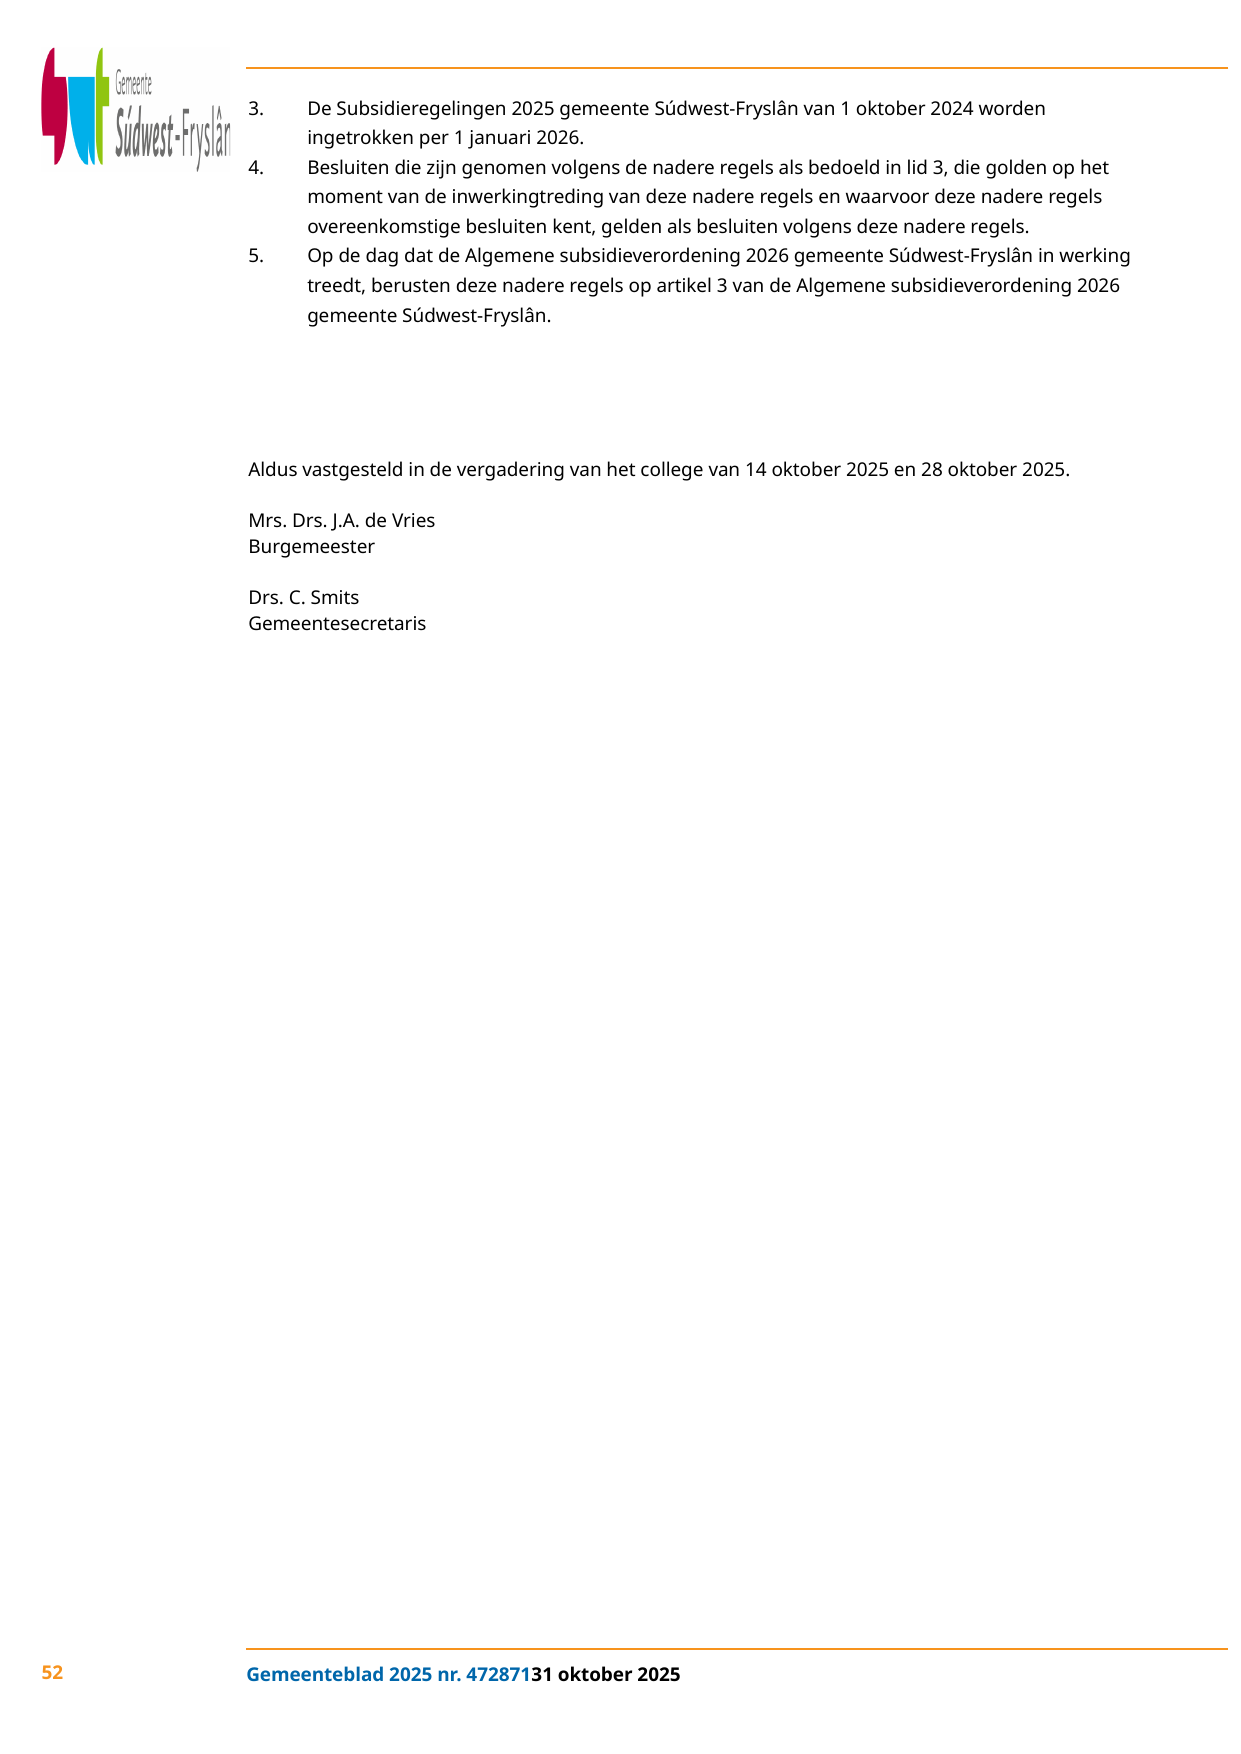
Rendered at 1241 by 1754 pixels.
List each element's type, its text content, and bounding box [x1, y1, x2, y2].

list Besluiten die zijn genomen volgens de nadere regels als bedoeld in lid 3, die golden op het moment van de inwerkingtreding van deze nadere regels en waarvoor deze nadere regels overeenkomstige besluiten kent, gelden als besluiten volgens deze nadere regels. [248, 154, 1152, 239]
list Op de dag dat de Algemene subsidieverordening 2026 gemeente Súdwest-Fryslân in werking treedt, berusten deze nadere regels op artikel 3 van de Algemene subsidieverordening 2026 gemeente Súdwest-Fryslân. [248, 243, 1152, 328]
list De Subsidieregelingen 2025 gemeente Súdwest-Fryslân van 1 oktober 2024 worden ingetrokken per 1 januari 2026. [248, 95, 1152, 150]
picture [41, 47, 231, 172]
text Gemeentesecretaris [248, 610, 1152, 636]
text Drs. C. Smits [248, 584, 1152, 610]
text Mrs. Drs. J.A. de Vries [248, 507, 1152, 533]
text Aldus vastgesteld in de vergadering van het college van 14 oktober 2025 en 28 oktober 2025. [248, 456, 1152, 482]
text Burgemeester [248, 533, 1152, 559]
